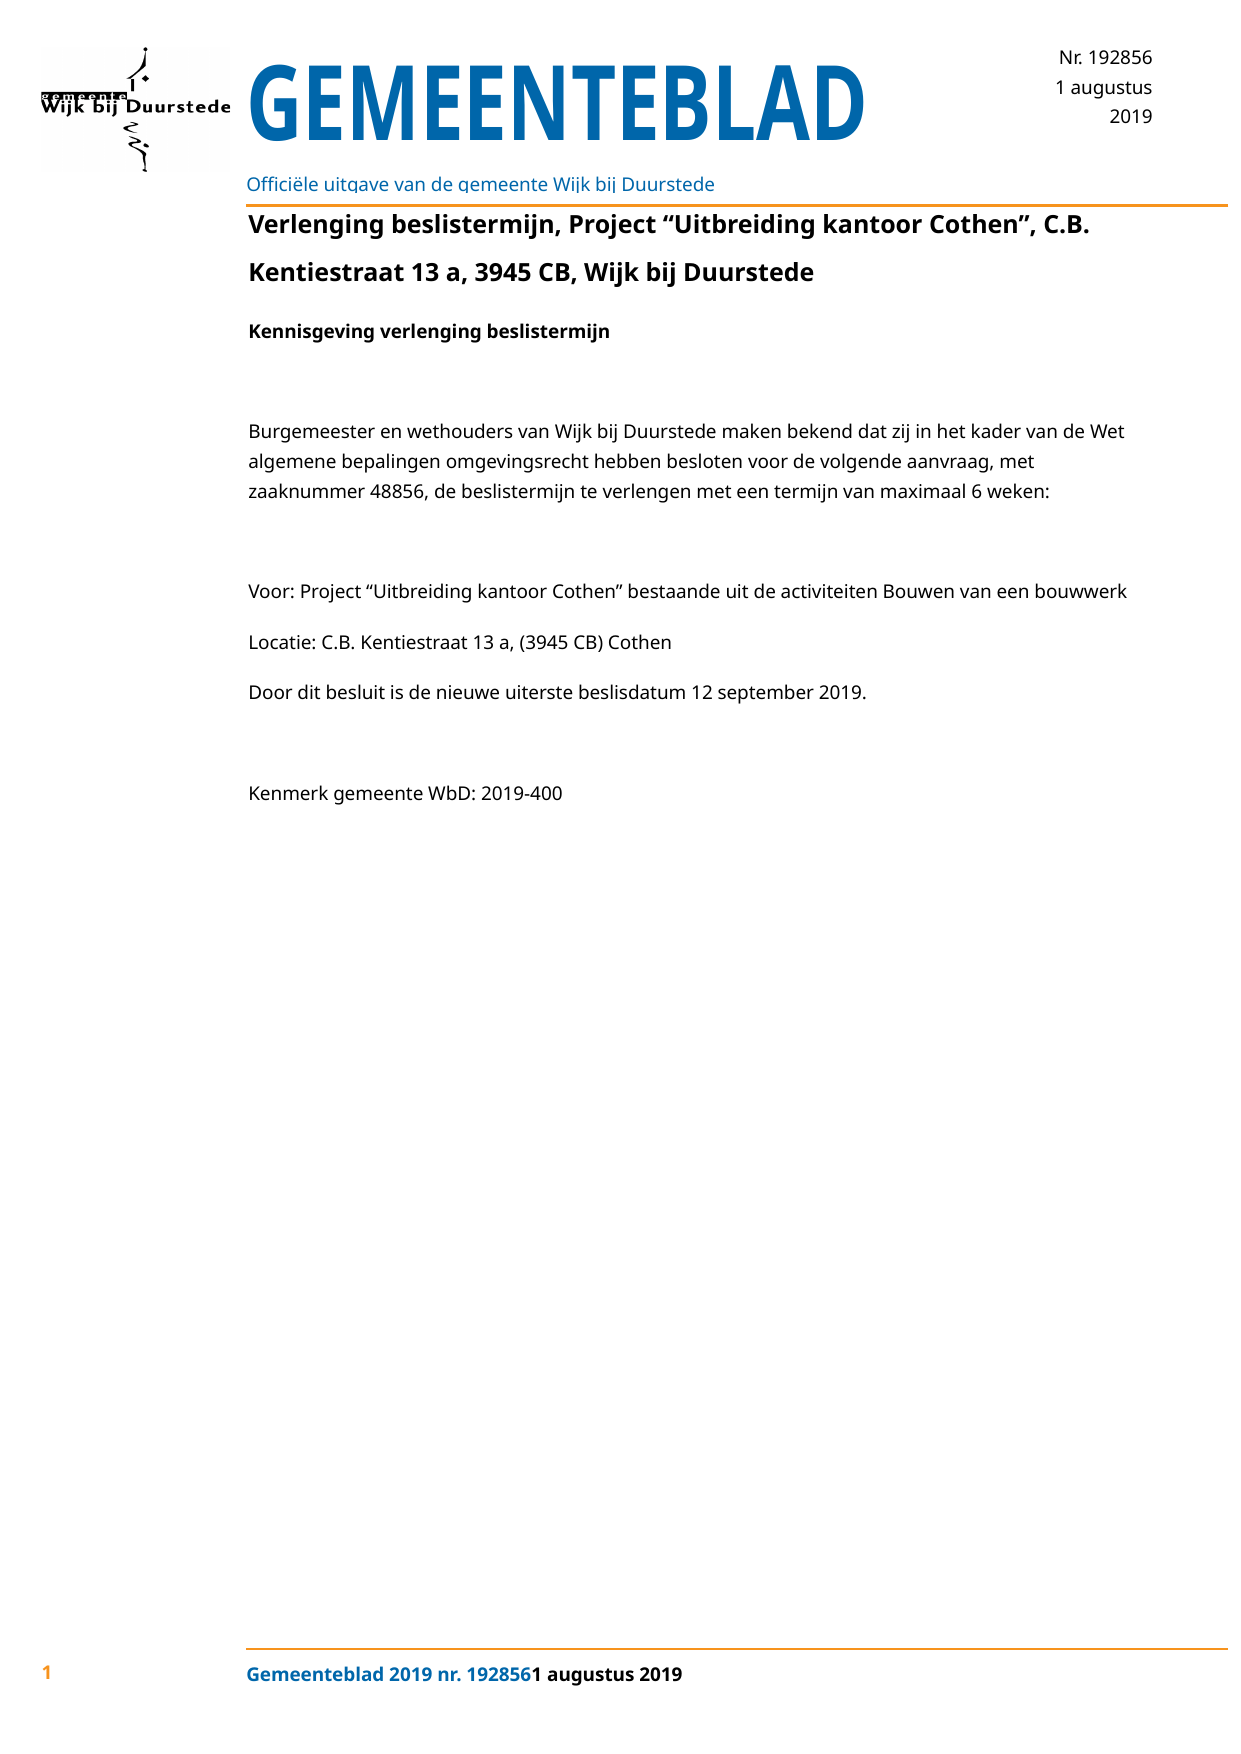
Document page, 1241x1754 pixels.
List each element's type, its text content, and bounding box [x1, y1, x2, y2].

text Kenmerk gemeente WbD: 2019-400 [248, 780, 1152, 806]
text Verlenging beslistermijn, Project “Uitbreiding kantoor Cothen”, C.B. Kentiestraat 13 a, 3945 CB, Wijk bij Duurstede [248, 207, 1152, 288]
picture [41, 47, 231, 172]
text Voor: Project “Uitbreiding kantoor Cothen” bestaande uit de activiteiten Bouwen van een bouwwerk [248, 579, 1152, 604]
text Door dit besluit is de nieuwe uiterste beslisdatum 12 september 2019. [248, 679, 1152, 705]
text Kennisgeving verlenging beslistermijn [248, 318, 1152, 344]
text Locatie: C.B. Kentiestraat 13 a, (3945 CB) Cothen [248, 629, 1152, 655]
text Burgemeester en wethouders van Wijk bij Duurstede maken bekend dat zij in het kader van de Wet algemene bepalingen omgevingsrecht hebben besloten voor de volgende aanvraag, met zaaknummer 48856, de beslistermijn te verlengen met een termijn van maximaal 6 weken: [248, 419, 1152, 504]
